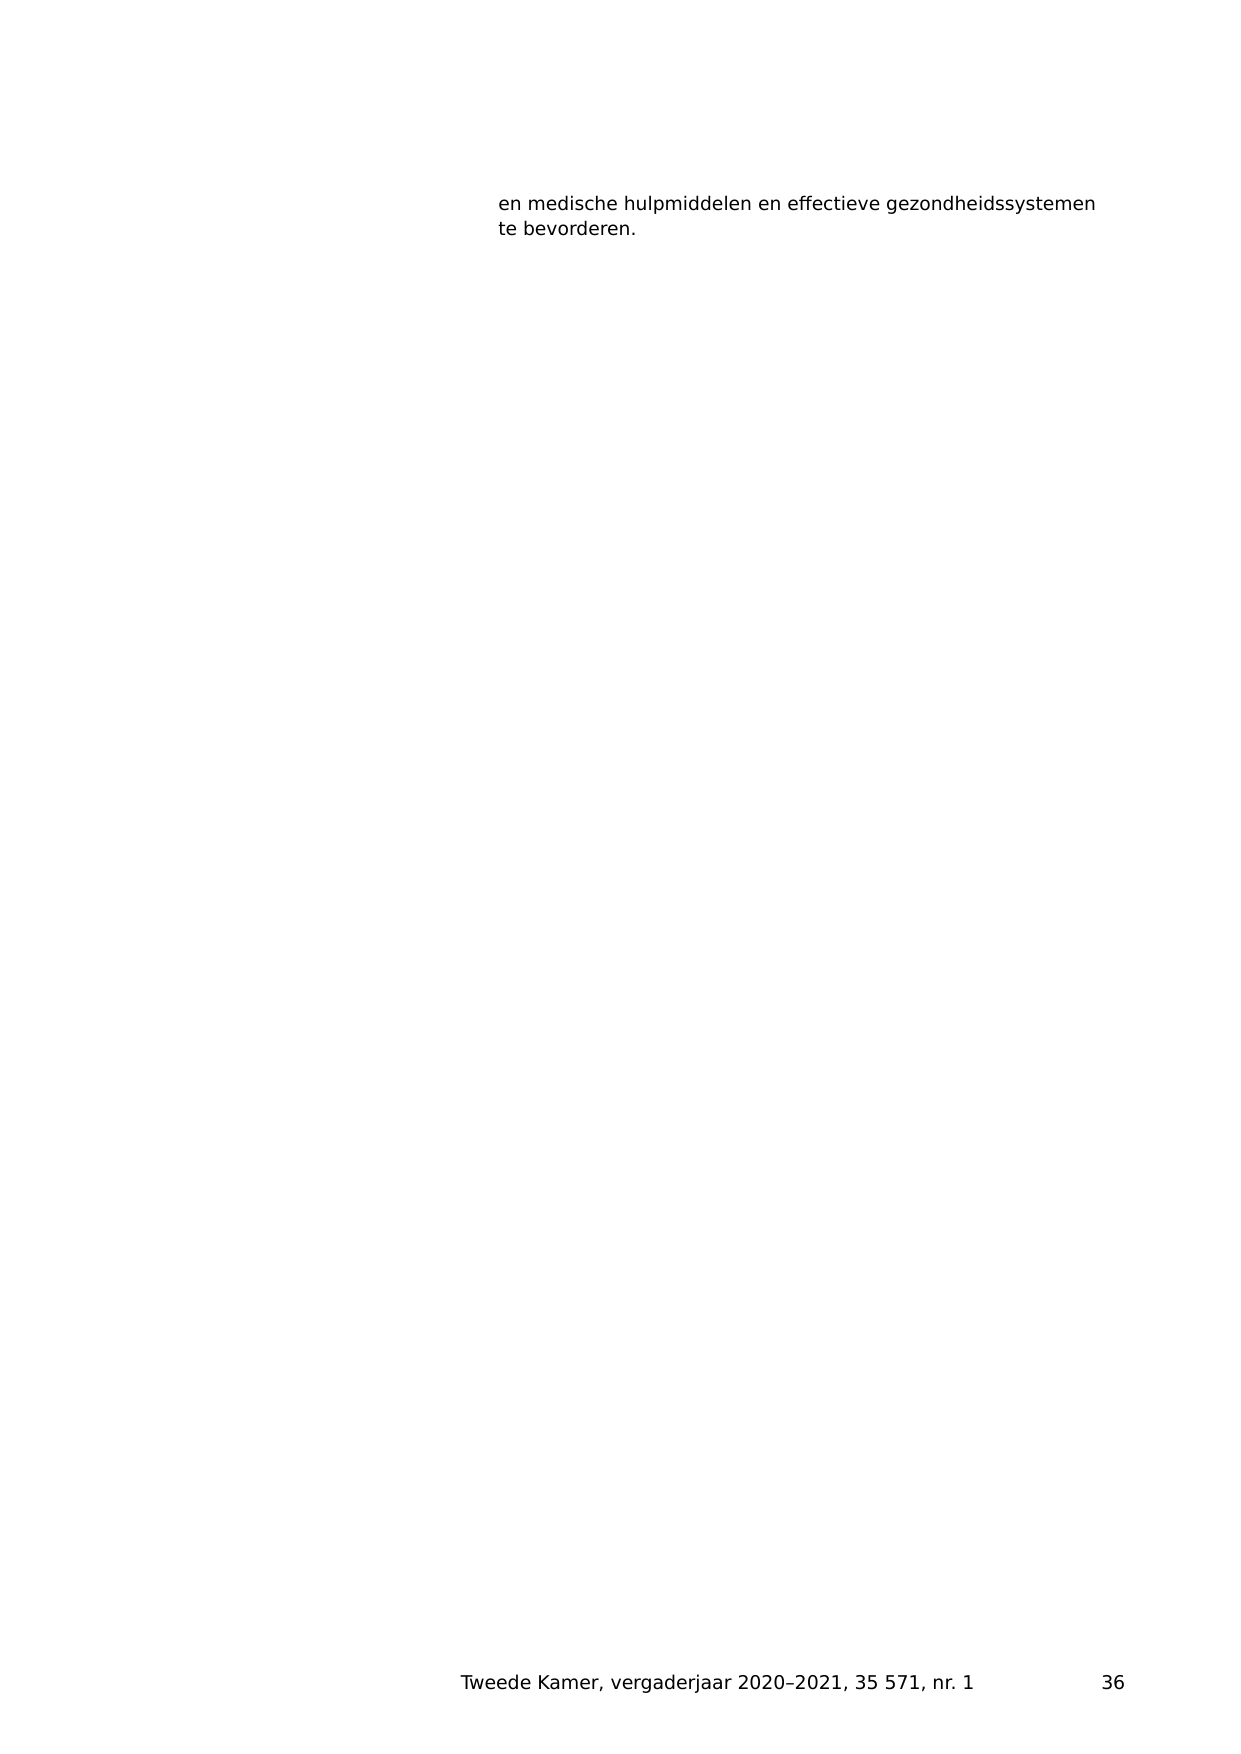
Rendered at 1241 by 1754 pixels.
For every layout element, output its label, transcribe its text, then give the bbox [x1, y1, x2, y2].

list en medische hulpmiddelen en effectieve gezondheidssystemen [461, 191, 1125, 216]
list te bevorderen. [461, 216, 1125, 241]
